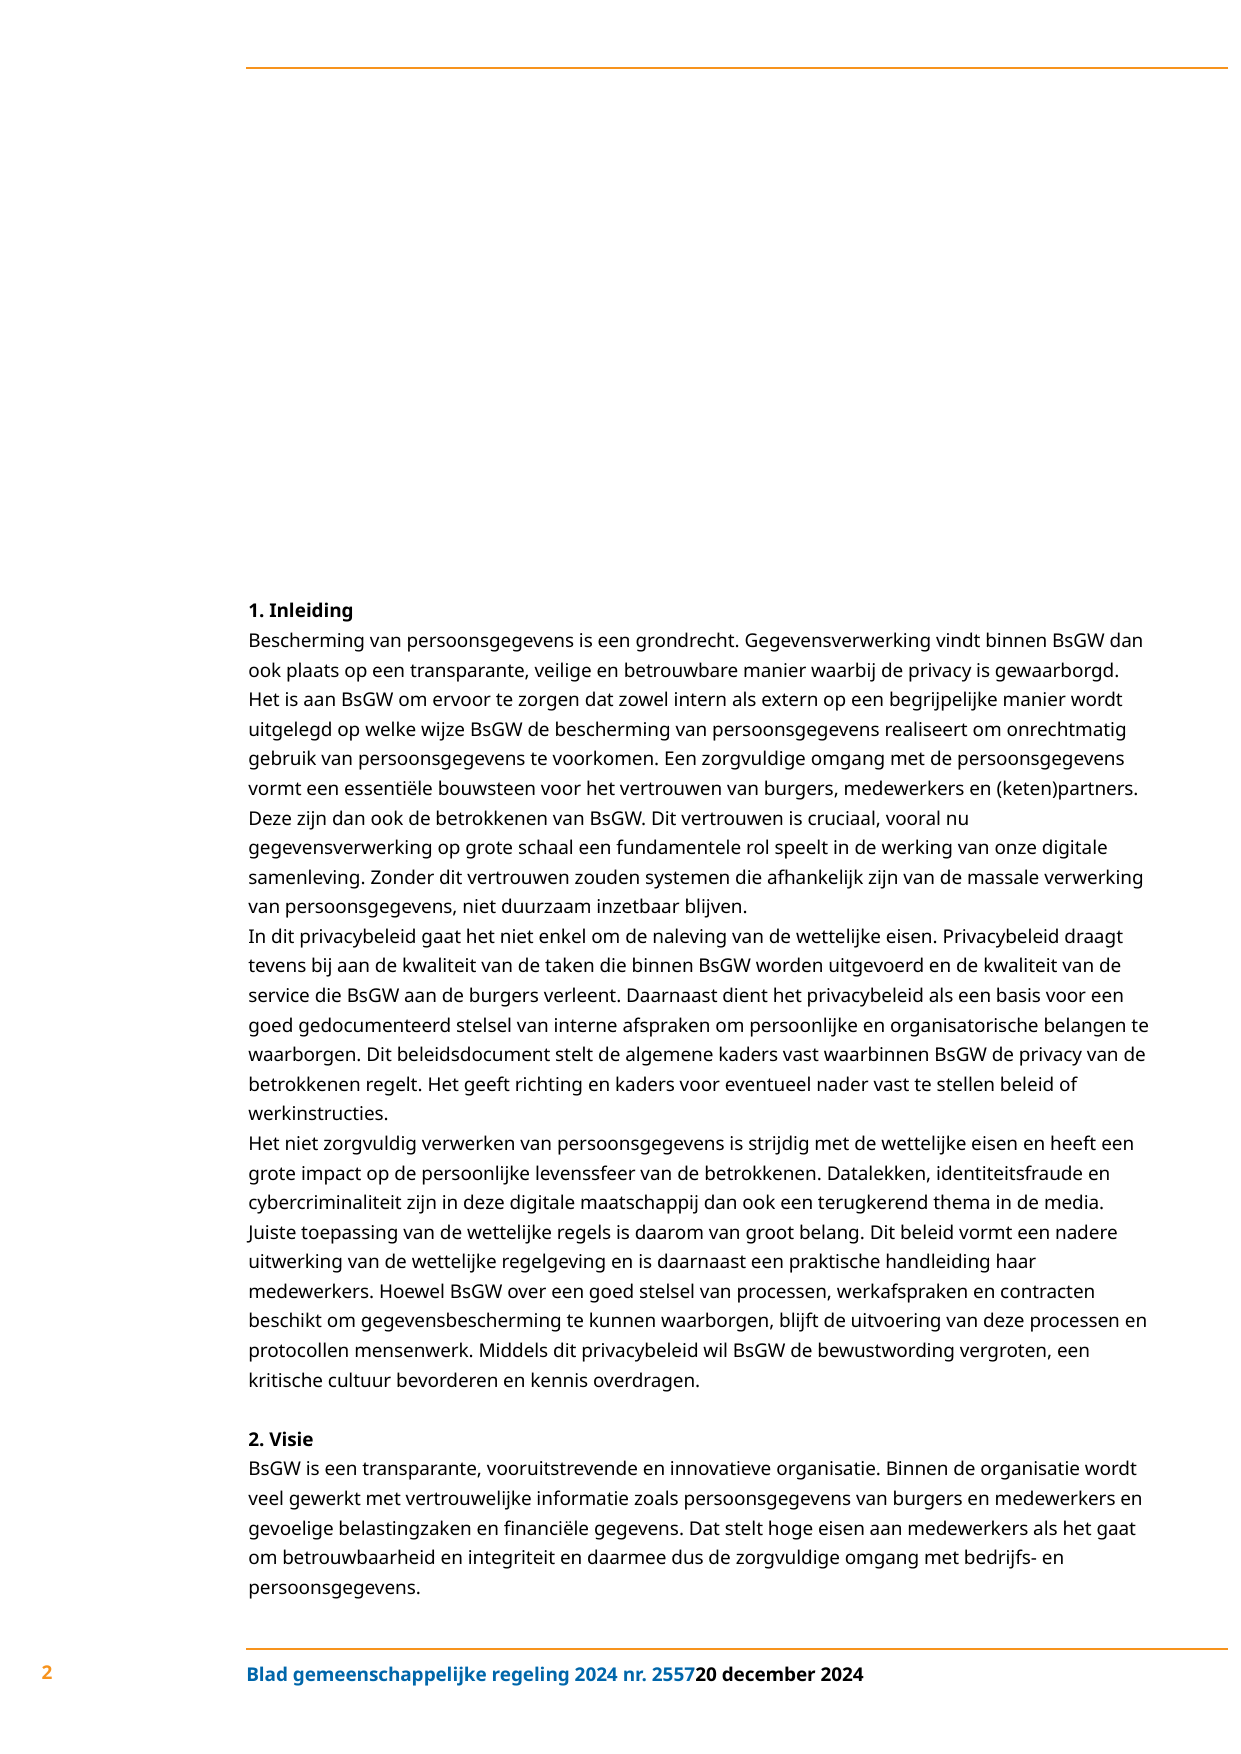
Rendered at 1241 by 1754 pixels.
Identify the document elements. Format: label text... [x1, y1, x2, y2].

picture [41, 47, 231, 172]
text 1. Inleiding [248, 598, 1152, 623]
text Bescherming van persoonsgegevens is een grondrecht. Gegevensverwerking vindt binnen BsGW dan ook plaats op een transparante, veilige en betrouwbare manier waarbij de privacy is gewaarborgd. Het is aan BsGW om ervoor te zorgen dat zowel intern als extern op een begrijpelijke manier wordt uitgelegd op welke wijze BsGW de bescherming van persoonsgegevens realiseert om onrechtmatig gebruik van persoonsgegevens te voorkomen. Een zorgvuldige omgang met de persoonsgegevens vormt een essentiële bouwsteen voor het vertrouwen van burgers, medewerkers en (keten)partners. Deze zijn dan ook de betrokkenen van BsGW. Dit vertrouwen is cruciaal, vooral nu gegevensverwerking op grote schaal een fundamentele rol speelt in de werking van onze digitale samenleving. Zonder dit vertrouwen zouden systemen die afhankelijk zijn van de massale verwerking van persoonsgegevens, niet duurzaam inzetbaar blijven. [248, 627, 1152, 919]
text BsGW is een transparante, vooruitstrevende en innovatieve organisatie. Binnen de organisatie wordt veel gewerkt met vertrouwelijke informatie zoals persoonsgegevens van burgers en medewerkers en gevoelige belastingzaken en financiële gegevens. Dat stelt hoge eisen aan medewerkers als het gaat om betrouwbaarheid en integriteit en daarmee dus de zorgvuldige omgang met bedrijfs- en persoonsgegevens. [248, 1456, 1152, 1600]
text In dit privacybeleid gaat het niet enkel om de naleving van de wettelijke eisen. Privacybeleid draagt tevens bij aan de kwaliteit van de taken die binnen BsGW worden uitgevoerd en de kwaliteit van de service die BsGW aan de burgers verleent. Daarnaast dient het privacybeleid als een basis voor een goed gedocumenteerd stelsel van interne afspraken om persoonlijke en organisatorische belangen te waarborgen. Dit beleidsdocument stelt de algemene kaders vast waarbinnen BsGW de privacy van de betrokkenen regelt. Het geeft richting en kaders voor eventueel nader vast te stellen beleid of werkinstructies. [248, 923, 1152, 1126]
text 2. Visie [248, 1426, 1152, 1452]
text Het niet zorgvuldig verwerken van persoonsgegevens is strijdig met de wettelijke eisen en heeft een grote impact op de persoonlijke levenssfeer van de betrokkenen. Datalekken, identiteitsfraude en cybercriminaliteit zijn in deze digitale maatschappij dan ook een terugkerend thema in de media. Juiste toepassing van de wettelijke regels is daarom van groot belang. Dit beleid vormt een nadere uitwerking van de wettelijke regelgeving en is daarnaast een praktische handleiding haar medewerkers. Hoewel BsGW over een goed stelsel van processen, werkafspraken en contracten beschikt om gegevensbescherming te kunnen waarborgen, blijft de uitvoering van deze processen en protocollen mensenwerk. Middels dit privacybeleid wil BsGW de bewustwording vergroten, een kritische cultuur bevorderen en kennis overdragen. [248, 1130, 1152, 1393]
